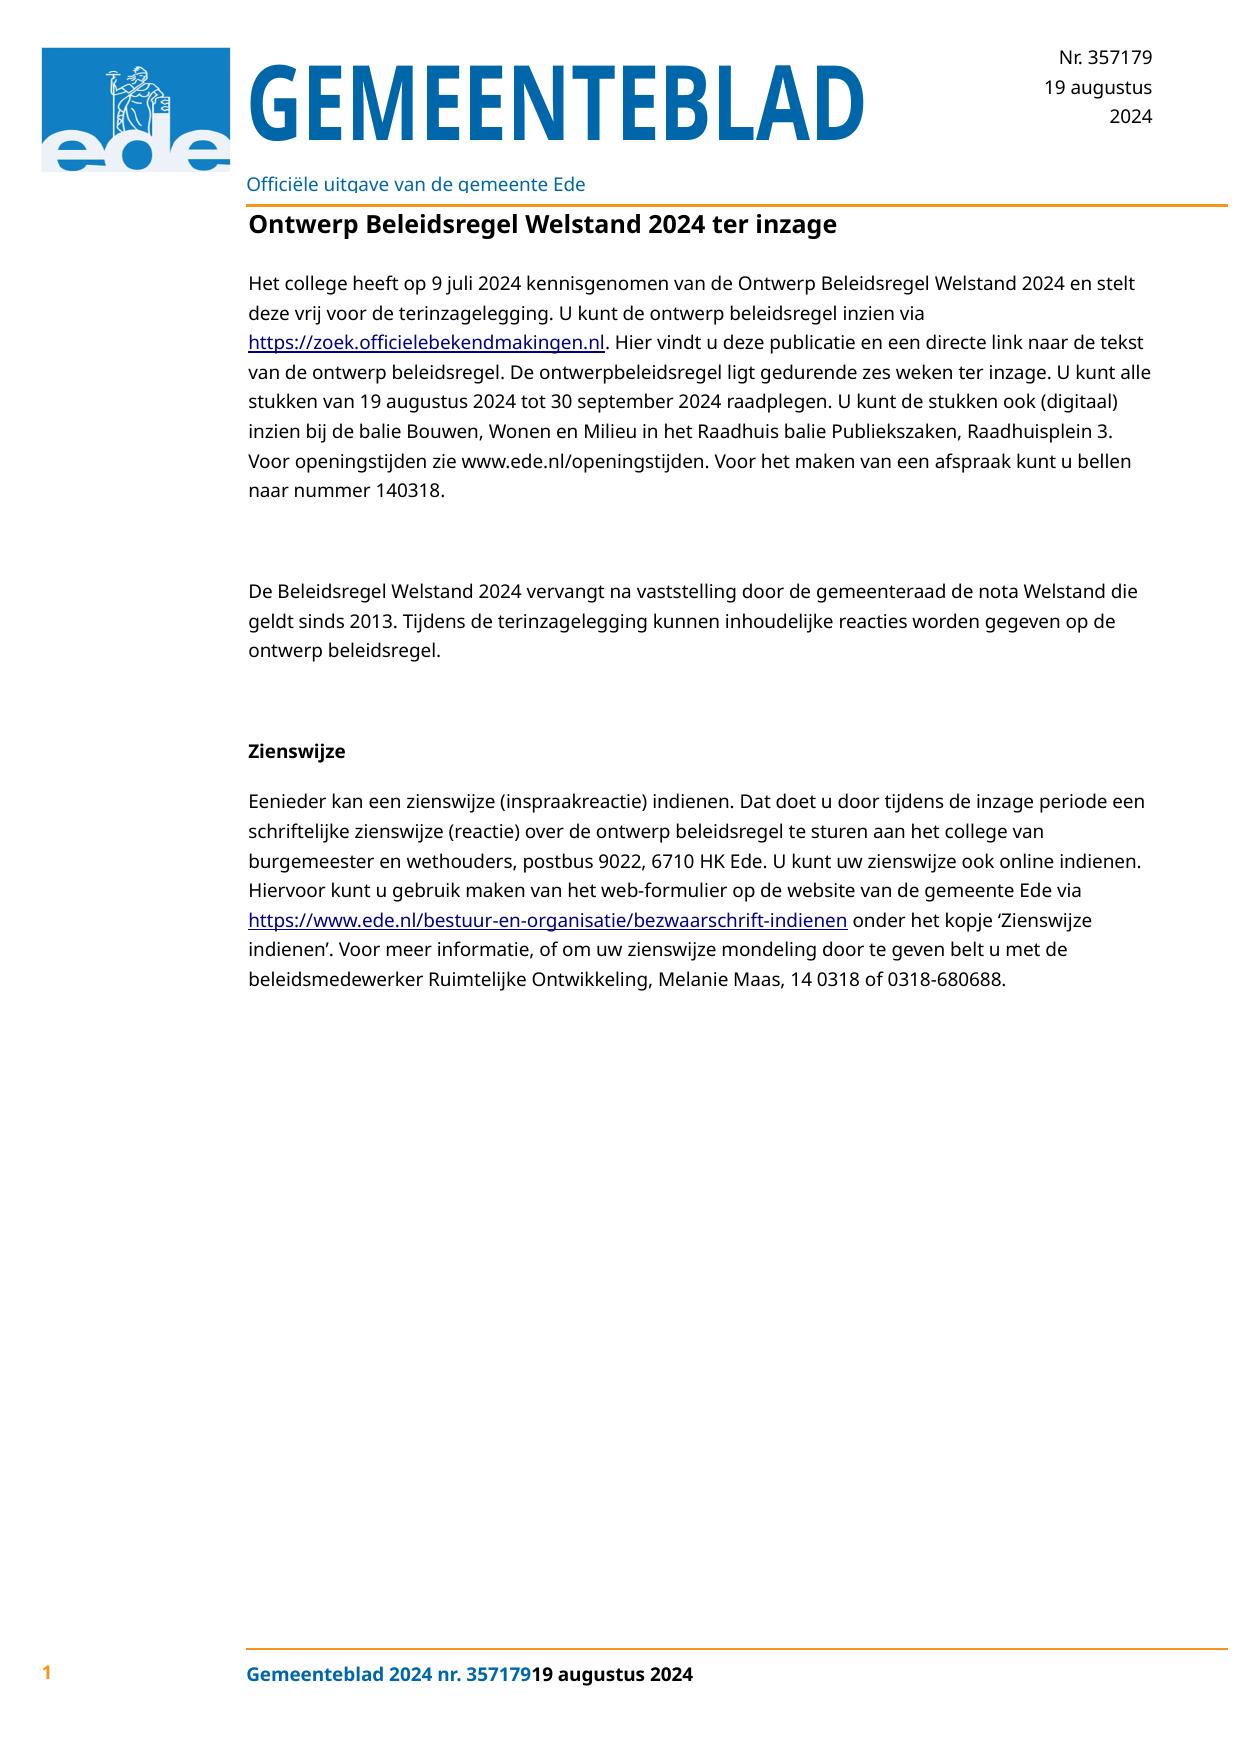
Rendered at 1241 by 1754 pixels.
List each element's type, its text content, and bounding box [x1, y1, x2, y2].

text Het college heeft op 9 juli 2024 kennisgenomen van de Ontwerp Beleidsregel Welstand 2024 en stelt deze vrij voor de terinzagelegging. U kunt de ontwerp beleidsregel inzien via https://zoek.officielebekendmakingen.nl. Hier vindt u deze publicatie en een directe link naar de tekst van de ontwerp beleidsregel. De ontwerpbeleidsregel ligt gedurende zes weken ter inzage. U kunt alle stukken van 19 augustus 2024 tot 30 september 2024 raadplegen. U kunt de stukken ook (digitaal) inzien bij de balie Bouwen, Wonen en Milieu in het Raadhuis balie Publiekszaken, Raadhuisplein 3. Voor openingstijden zie www.ede.nl/openingstijden. Voor het maken van een afspraak kunt u bellen naar nummer 140318. [248, 270, 1152, 503]
text De Beleidsregel Welstand 2024 vervangt na vaststelling door de gemeenteraad de nota Welstand die geldt sinds 2013. Tijdens de terinzagelegging kunnen inhoudelijke reacties worden gegeven op de ontwerp beleidsregel. [248, 578, 1152, 663]
picture [41, 47, 231, 172]
text Zienswijze [248, 738, 1152, 764]
text Eenieder kan een zienswijze (inspraakreactie) indienen. Dat doet u door tijdens de inzage periode een schriftelijke zienswijze (reactie) over de ontwerp beleidsregel te sturen aan het college van burgemeester en wethouders, postbus 9022, 6710 HK Ede. U kunt uw zienswijze ook online indienen. Hiervoor kunt u gebruik maken van het web-formulier op de website van de gemeente Ede via https://www.ede.nl/bestuur-en-organisatie/bezwaarschrift-indienen onder het kopje ‘Zienswijze indienen’. Voor meer informatie, of om uw zienswijze mondeling door te geven belt u met de beleidsmedewerker Ruimtelijke Ontwikkeling, Melanie Maas, 14 0318 of 0318-680688. [248, 789, 1152, 992]
text Ontwerp Beleidsregel Welstand 2024 ter inzage [248, 207, 1152, 241]
